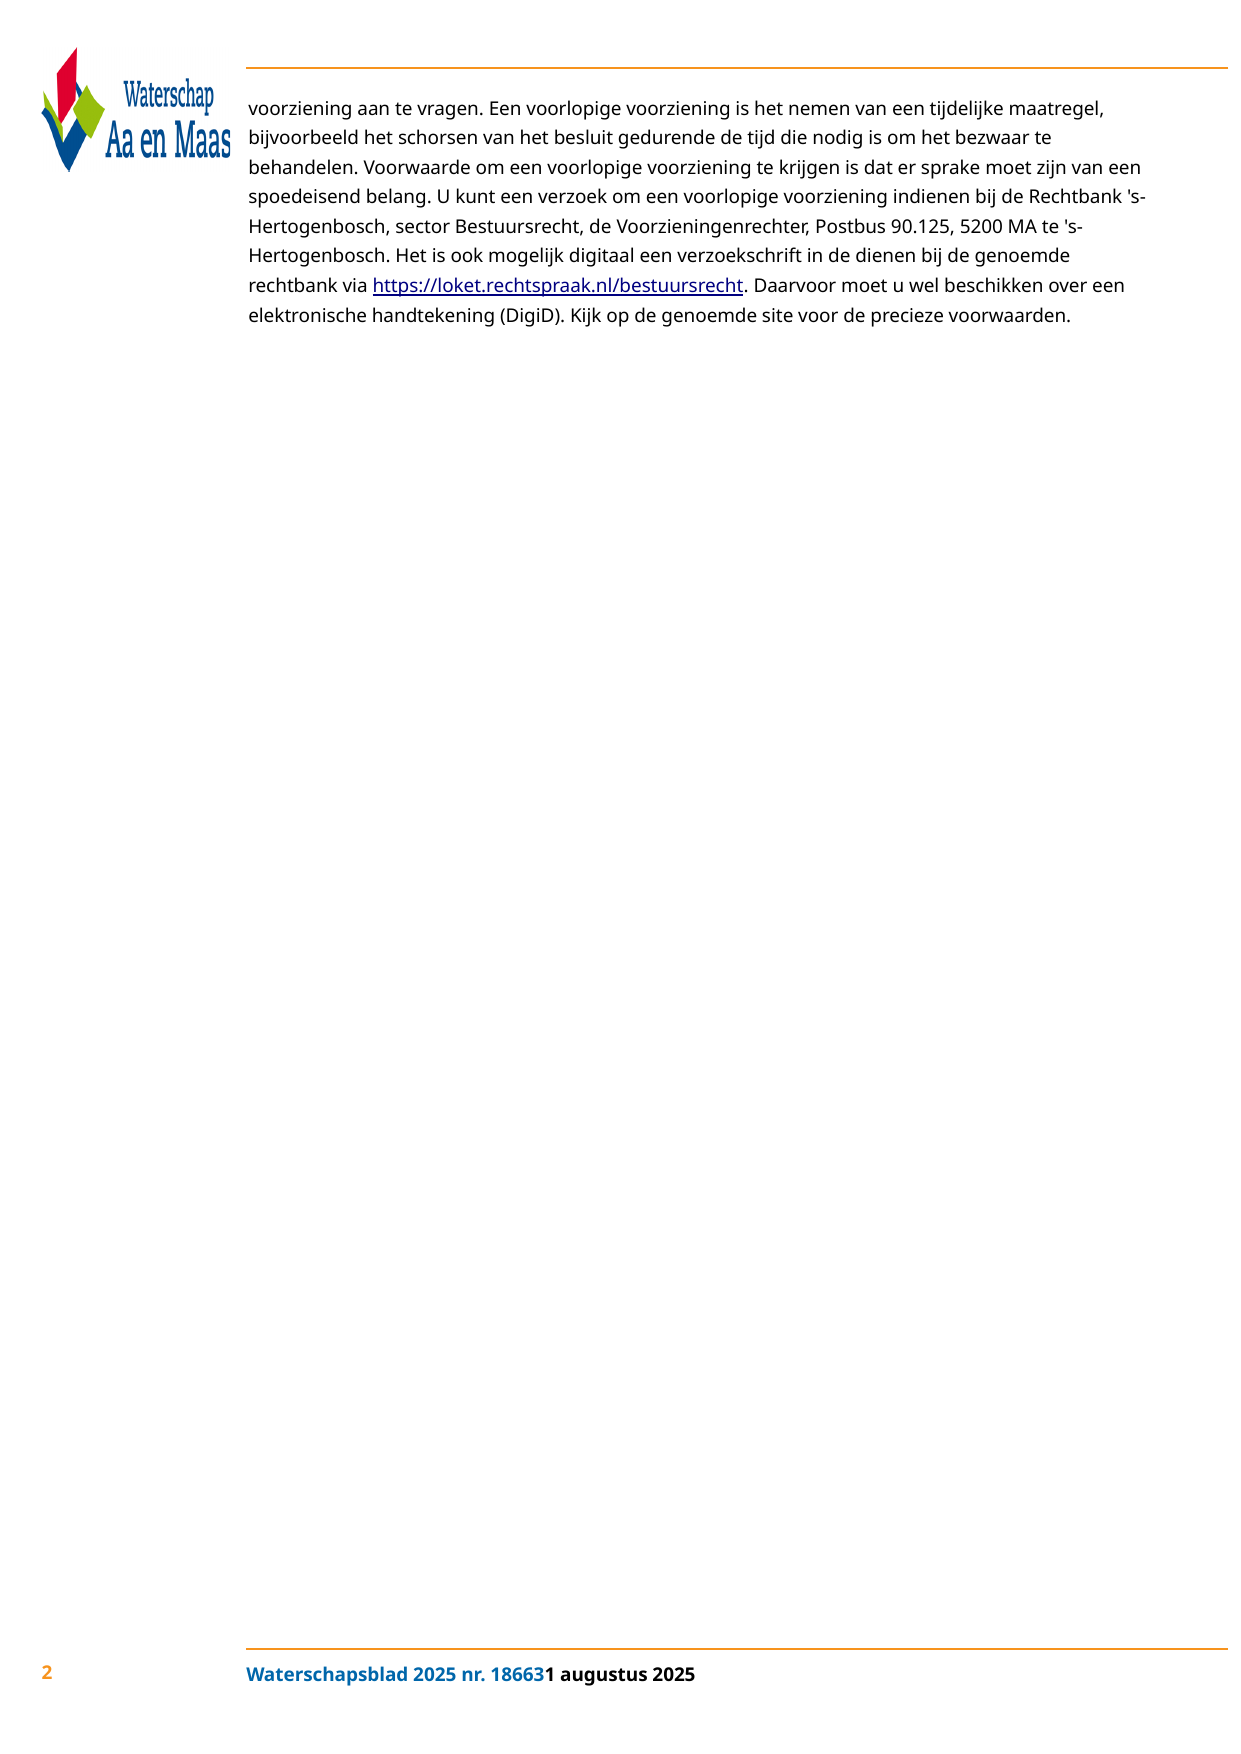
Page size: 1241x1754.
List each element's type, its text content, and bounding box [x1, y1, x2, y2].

text voorziening aan te vragen. Een voorlopige voorziening is het nemen van een tijdelijke maatregel, bijvoorbeeld het schorsen van het besluit gedurende de tijd die nodig is om het bezwaar te behandelen. Voorwaarde om een voorlopige voorziening te krijgen is dat er sprake moet zijn van een spoedeisend belang. U kunt een verzoek om een voorlopige voorziening indienen bij de Rechtbank 's-Hertogenbosch, sector Bestuursrecht, de Voorzieningenrechter, Postbus 90.125, 5200 MA te 's-Hertogenbosch. Het is ook mogelijk digitaal een verzoekschrift in de dienen bij de genoemde rechtbank via https://loket.rechtspraak.nl/bestuursrecht. Daarvoor moet u wel beschikken over een elektronische handtekening (DigiD). Kijk op de genoemde site voor de precieze voorwaarden. [248, 95, 1152, 328]
picture [41, 47, 231, 172]
